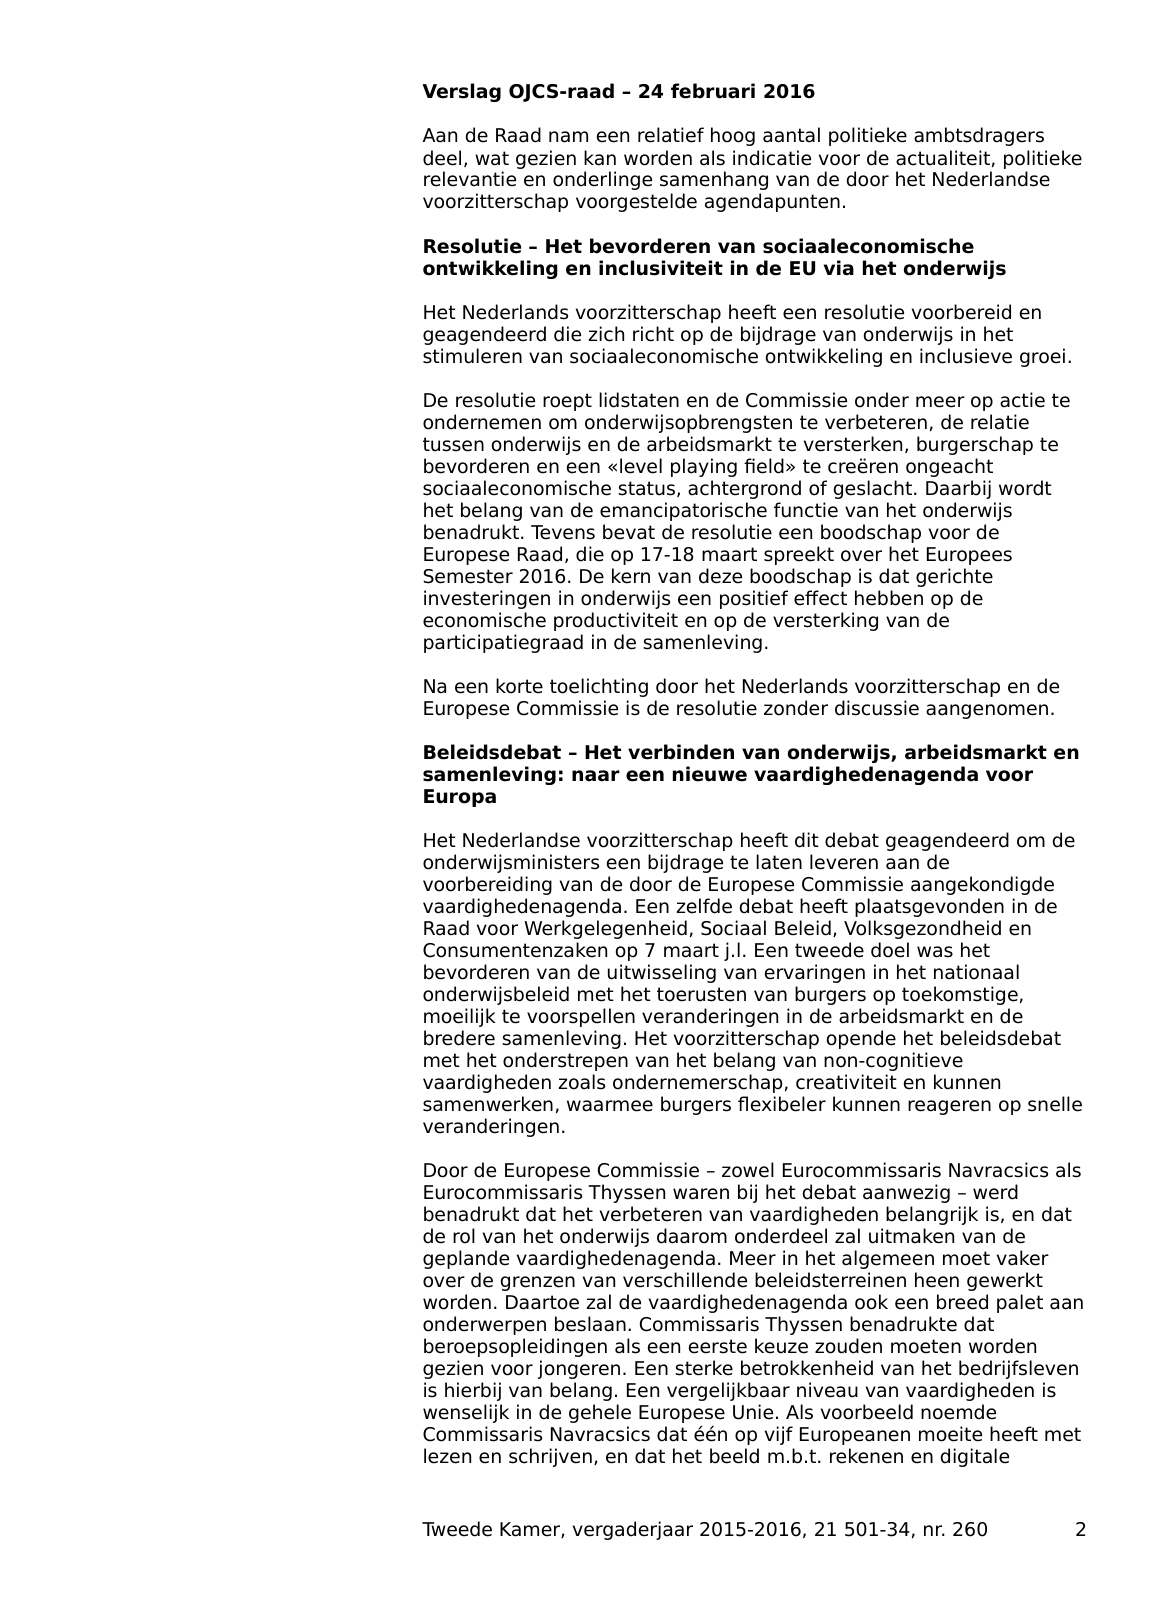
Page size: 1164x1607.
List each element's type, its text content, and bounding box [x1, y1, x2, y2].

subtitle Beleidsdebat – Het verbinden van onderwijs, arbeidsmarkt en samenleving: naar een nieuwe vaardighedenagenda voor Europa [422, 742, 1087, 808]
subtitle Resolutie – Het bevorderen van sociaaleconomische ontwikkeling en inclusiviteit in de EU via het onderwijs [422, 236, 1087, 279]
text Door de Europese Commissie – zowel Eurocommissaris Navracsics als Eurocommissaris Thyssen waren bij het debat aanwezig – werd benadrukt dat het verbeteren van vaardigheden belangrijk is, en dat de rol van het onderwijs daarom onderdeel zal uitmaken van de geplande vaardighedenagenda. Meer in het algemeen moet vaker over de grenzen van verschillende beleidsterreinen heen gewerkt worden. Daartoe zal de vaardighedenagenda ook een breed palet aan onderwerpen beslaan. Commissaris Thyssen benadrukte dat beroepsopleidingen als een eerste keuze zouden moeten worden gezien voor jongeren. Een sterke betrokkenheid van het bedrijfsleven is hierbij van belang. Een vergelijkbaar niveau van vaardigheden is wenselijk in de gehele Europese Unie. Als voorbeeld noemde Commissaris Navracsics dat één op vijf Europeanen moeite heeft met lezen en schrijven, en dat het beeld m.b.t. rekenen en digitale [422, 1160, 1087, 1468]
text De resolutie roept lidstaten en de Commissie onder meer op actie te ondernemen om onderwijsopbrengsten te verbeteren, de relatie tussen onderwijs en de arbeidsmarkt te versterken, burgerschap te bevorderen en een «level playing field» te creëren ongeacht sociaaleconomische status, achtergrond of geslacht. Daarbij wordt het belang van de emancipatorische functie van het onderwijs benadrukt. Tevens bevat de resolutie een boodschap voor de Europese Raad, die op 17-18 maart spreekt over het Europees Semester 2016. De kern van deze boodschap is dat gerichte investeringen in onderwijs een positief effect hebben op de economische productiviteit en op de versterking van de participatiegraad in de samenleving. [422, 390, 1087, 653]
text Het Nederlandse voorzitterschap heeft dit debat geagendeerd om de onderwijsministers een bijdrage te laten leveren aan de voorbereiding van de door de Europese Commissie aangekondigde vaardighedenagenda. Een zelfde debat heeft plaatsgevonden in de Raad voor Werkgelegenheid, Sociaal Beleid, Volksgezondheid en Consumentenzaken op 7 maart j.l. Een tweede doel was het bevorderen van de uitwisseling van ervaringen in het nationaal onderwijsbeleid met het toerusten van burgers op toekomstige, moeilijk te voorspellen veranderingen in de arbeidsmarkt en de bredere samenleving. Het voorzitterschap opende het beleidsdebat met het onderstrepen van het belang van non-cognitieve vaardigheden zoals ondernemerschap, creativiteit en kunnen samenwerken, waarmee burgers flexibeler kunnen reageren op snelle veranderingen. [422, 830, 1087, 1138]
text Na een korte toelichting door het Nederlands voorzitterschap en de Europese Commissie is de resolutie zonder discussie aangenomen. [422, 676, 1087, 720]
subtitle Verslag OJCS-raad – 24 februari 2016 [422, 81, 1087, 103]
text Aan de Raad nam een relatief hoog aantal politieke ambtsdragers deel, wat gezien kan worden als indicatie voor de actualiteit, politieke relevantie en onderlinge samenhang van de door het Nederlandse voorzitterschap voorgestelde agendapunten. [422, 125, 1087, 213]
text Het Nederlands voorzitterschap heeft een resolutie voorbereid en geagendeerd die zich richt op de bijdrage van onderwijs in het stimuleren van sociaaleconomische ontwikkeling en inclusieve groei. [422, 302, 1087, 368]
